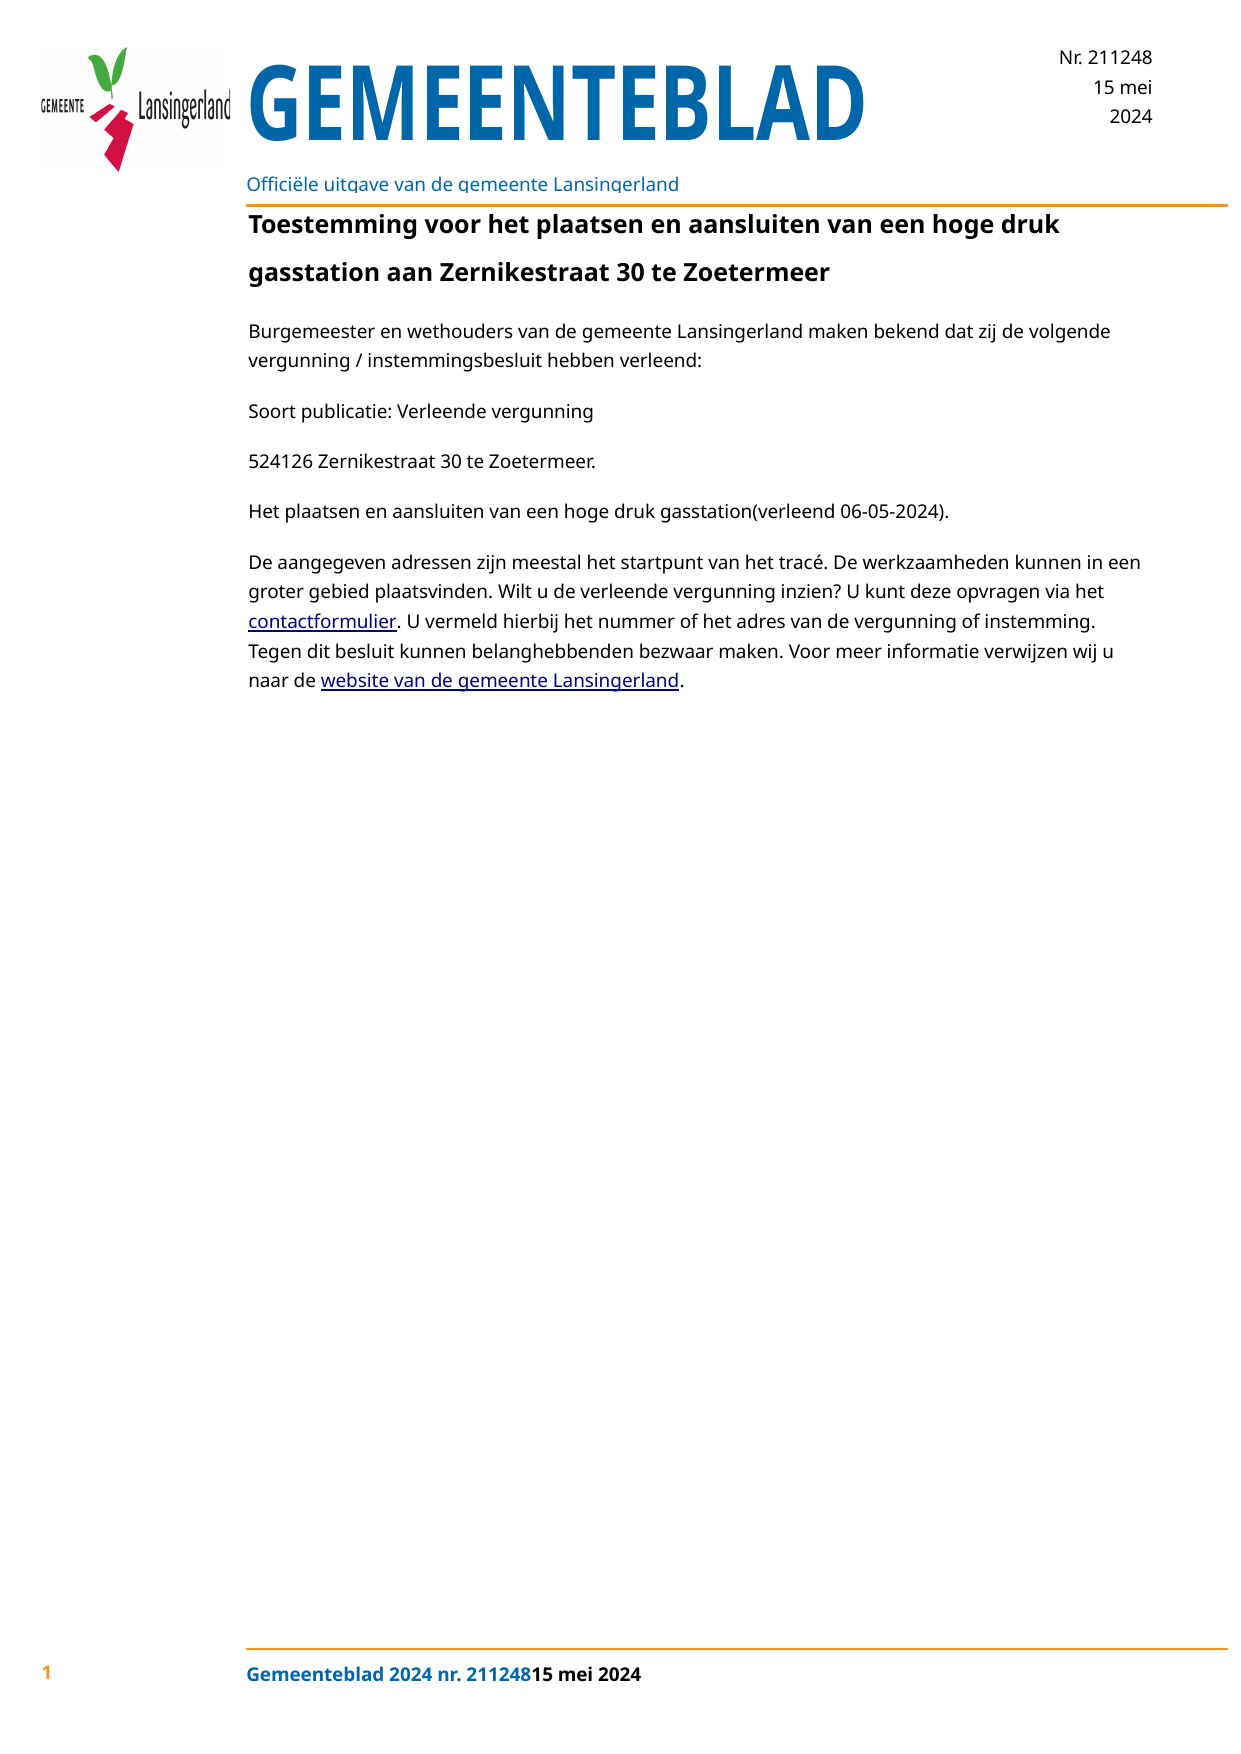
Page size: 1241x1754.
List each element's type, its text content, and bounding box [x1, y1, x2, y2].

text Toestemming voor het plaatsen en aansluiten van een hoge druk gasstation aan Zernikestraat 30 te Zoetermeer [248, 207, 1152, 288]
text Burgemeester en wethouders van de gemeente Lansingerland maken bekend dat zij de volgende vergunning / instemmingsbesluit hebben verleend: [248, 318, 1152, 373]
text De aangegeven adressen zijn meestal het startpunt van het tracé. De werkzaamheden kunnen in een groter gebied plaatsvinden. Wilt u de verleende vergunning inzien? U kunt deze opvragen via het contactformulier. U vermeld hierbij het nummer of het adres van de vergunning of instemming. Tegen dit besluit kunnen belanghebbenden bezwaar maken. Voor meer informatie verwijzen wij u naar de website van de gemeente Lansingerland. [248, 549, 1152, 693]
text Het plaatsen en aansluiten van een hoge druk gasstation(verleend 06-05-2024). [248, 499, 1152, 524]
text 524126 Zernikestraat 30 te Zoetermeer. [248, 448, 1152, 474]
text Soort publicatie: Verleende vergunning [248, 398, 1152, 424]
picture [41, 47, 231, 172]
